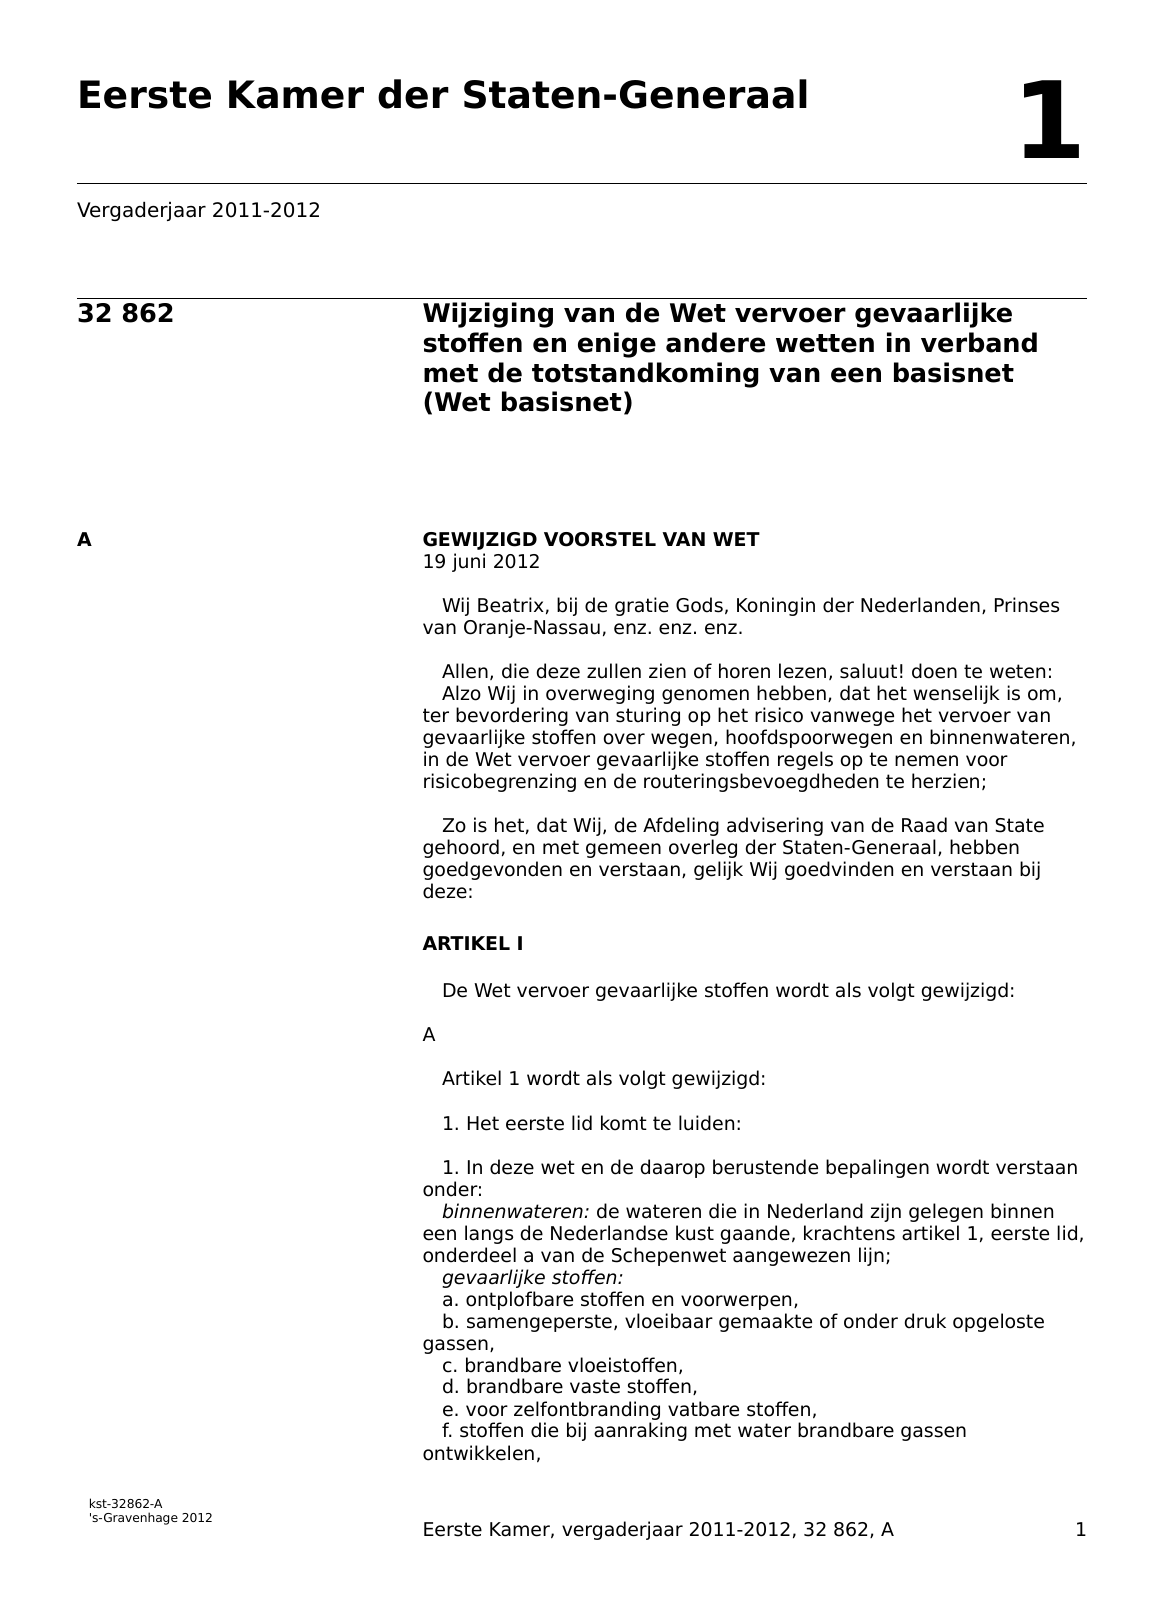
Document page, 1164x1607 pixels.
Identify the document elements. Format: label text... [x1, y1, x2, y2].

text c. brandbare vloeistoffen, [422, 1354, 1087, 1376]
text binnenwateren: de wateren die in Nederland zijn gelegen binnen een langs de Nederlandse kust gaande, krachtens artikel 1, eerste lid, onderdeel a van de Schepenwet aangewezen lijn; [422, 1201, 1087, 1267]
text f. stoffen die bij aanraking met water brandbare gassen ontwikkelen, [422, 1420, 1087, 1464]
text Allen, die deze zullen zien of horen lezen, saluut! doen te weten: [422, 661, 1087, 683]
text 's-Gravenhage 2012 [88, 1511, 323, 1525]
text 19 juni 2012 [422, 551, 1087, 573]
text 1. In deze wet en de daarop berustende bepalingen wordt verstaan onder: [422, 1157, 1087, 1201]
table_cell Vergaderjaar 2011-2012 [77, 184, 1087, 298]
subtitle 32 862 Wijziging van de Wet vervoer gevaarlijke stoffen en enige andere wetten in verband met de totstandkoming van een basisnet (Wet basisnet) [77, 299, 1087, 418]
text gevaarlijke stoffen: [422, 1267, 1087, 1288]
table_header Eerste Kamer der Staten-Generaal [77, 59, 886, 183]
text a. ontplofbare stoffen en voorwerpen, [422, 1288, 1087, 1311]
text A [422, 1024, 1087, 1046]
text e. voor zelfontbranding vatbare stoffen, [422, 1398, 1087, 1420]
table_header 1 [886, 59, 1087, 183]
text Zo is het, dat Wij, de Afdeling advisering van de Raad van State gehoord, en met gemeen overleg der Staten-Generaal, hebben goedgevonden en verstaan, gelijk Wij goedvinden en verstaan bij deze: [422, 815, 1087, 903]
subtitle A GEWIJZIGD VOORSTEL VAN WET [77, 529, 1087, 551]
text b. samengeperste, vloeibaar gemaakte of onder druk opgeloste gassen, [422, 1311, 1087, 1354]
text Artikel 1 wordt als volgt gewijzigd: [422, 1068, 1087, 1090]
subtitle ARTIKEL I [422, 933, 1087, 955]
text Alzo Wij in overweging genomen hebben, dat het wenselijk is om, ter bevordering van sturing op het risico vanwege het vervoer van gevaarlijke stoffen over wegen, hoofdspoorwegen en binnenwateren, in de Wet vervoer gevaarlijke stoffen regels op te nemen voor risicobegrenzing en de routeringsbevoegdheden te herzien; [422, 683, 1087, 793]
text Wij Beatrix, bij de gratie Gods, Koningin der Nederlanden, Prinses van Oranje-Nassau, enz. enz. enz. [422, 595, 1087, 639]
text 1. Het eerste lid komt te luiden: [422, 1112, 1087, 1134]
text De Wet vervoer gevaarlijke stoffen wordt als volgt gewijzigd: [422, 980, 1087, 1002]
text kst-32862-A [88, 1497, 323, 1511]
text d. brandbare vaste stoffen, [422, 1376, 1087, 1398]
